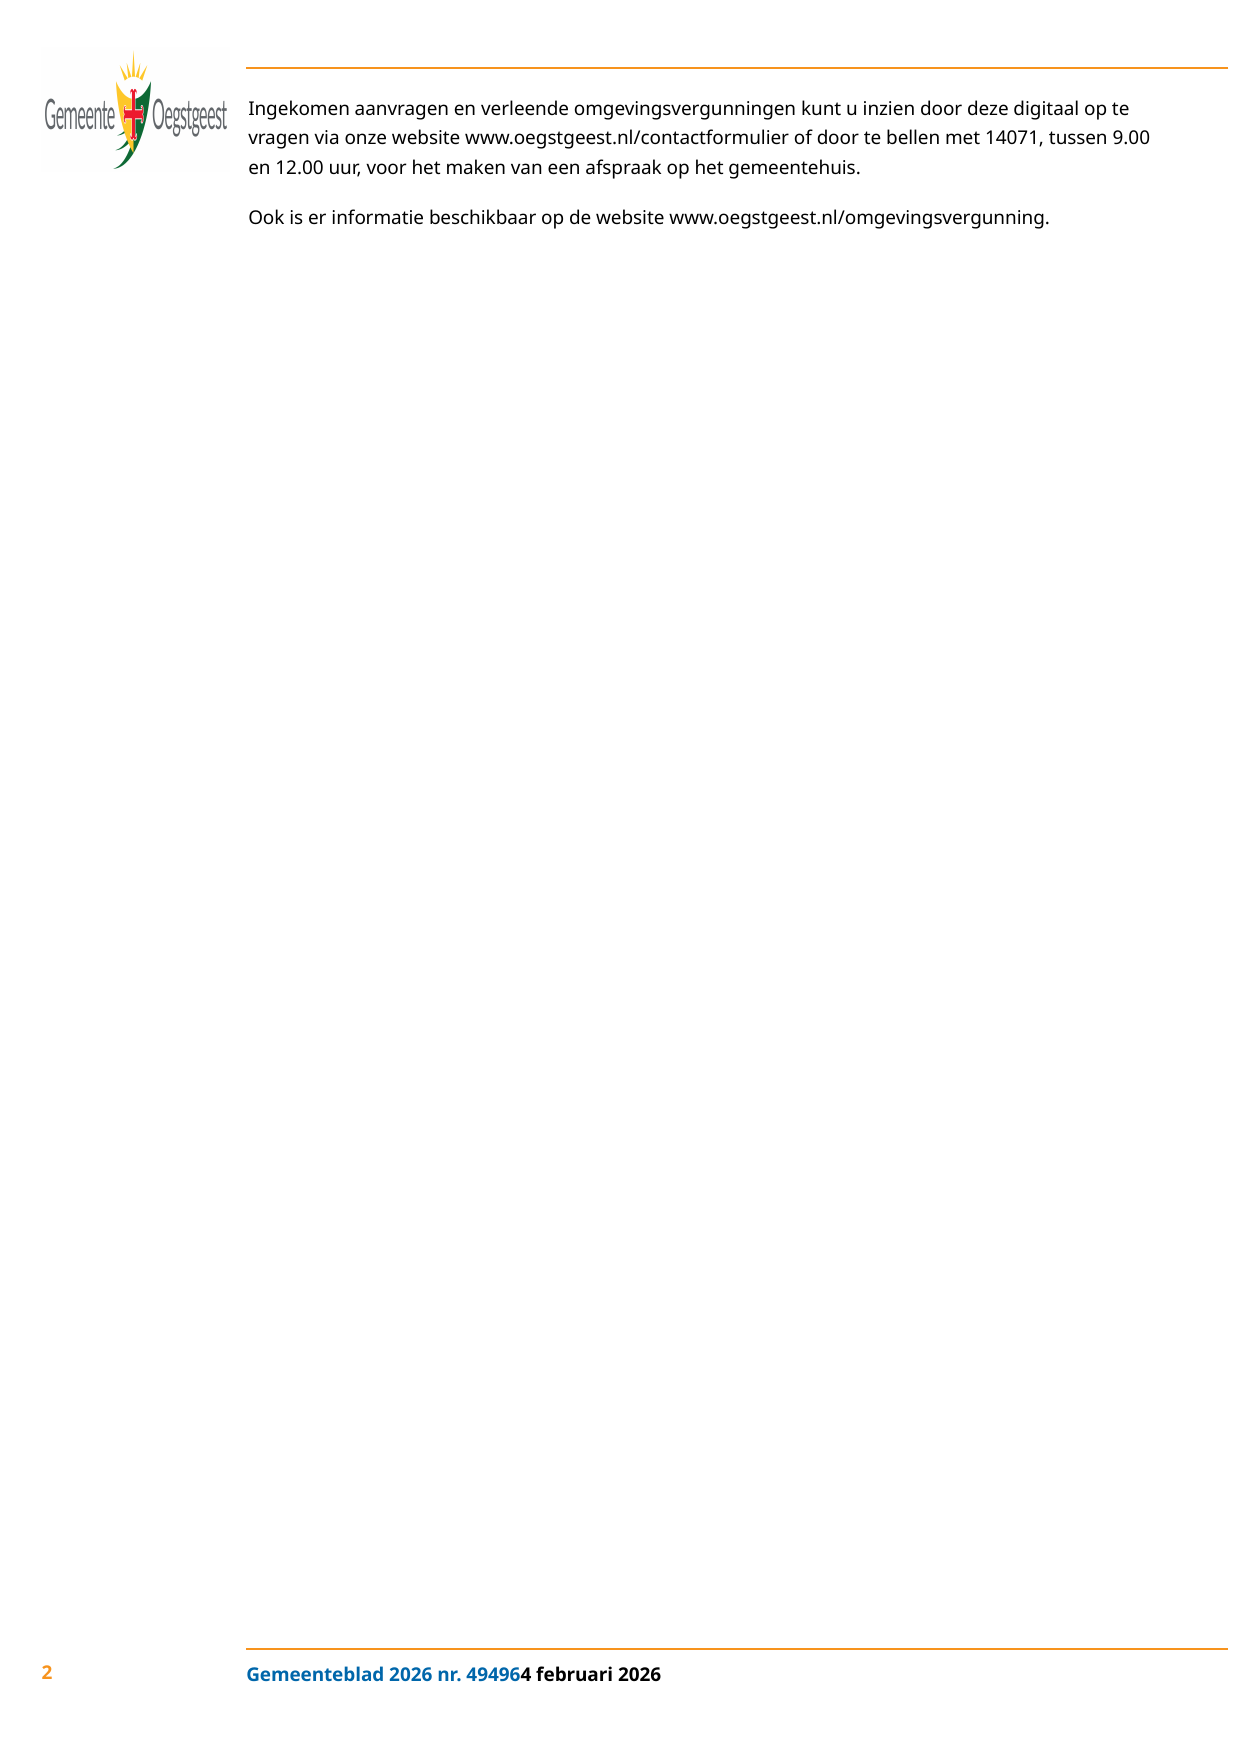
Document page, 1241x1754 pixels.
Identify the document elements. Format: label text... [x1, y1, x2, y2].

picture [41, 47, 231, 172]
text Ook is er informatie beschikbaar op de website www.oegstgeest.nl/omgevingsvergunning. [248, 204, 1152, 230]
text Ingekomen aanvragen en verleende omgevingsvergunningen kunt u inzien door deze digitaal op te vragen via onze website www.oegstgeest.nl/contactformulier of door te bellen met 14071, tussen 9.00 en 12.00 uur, voor het maken van een afspraak op het gemeentehuis. [248, 95, 1152, 180]
